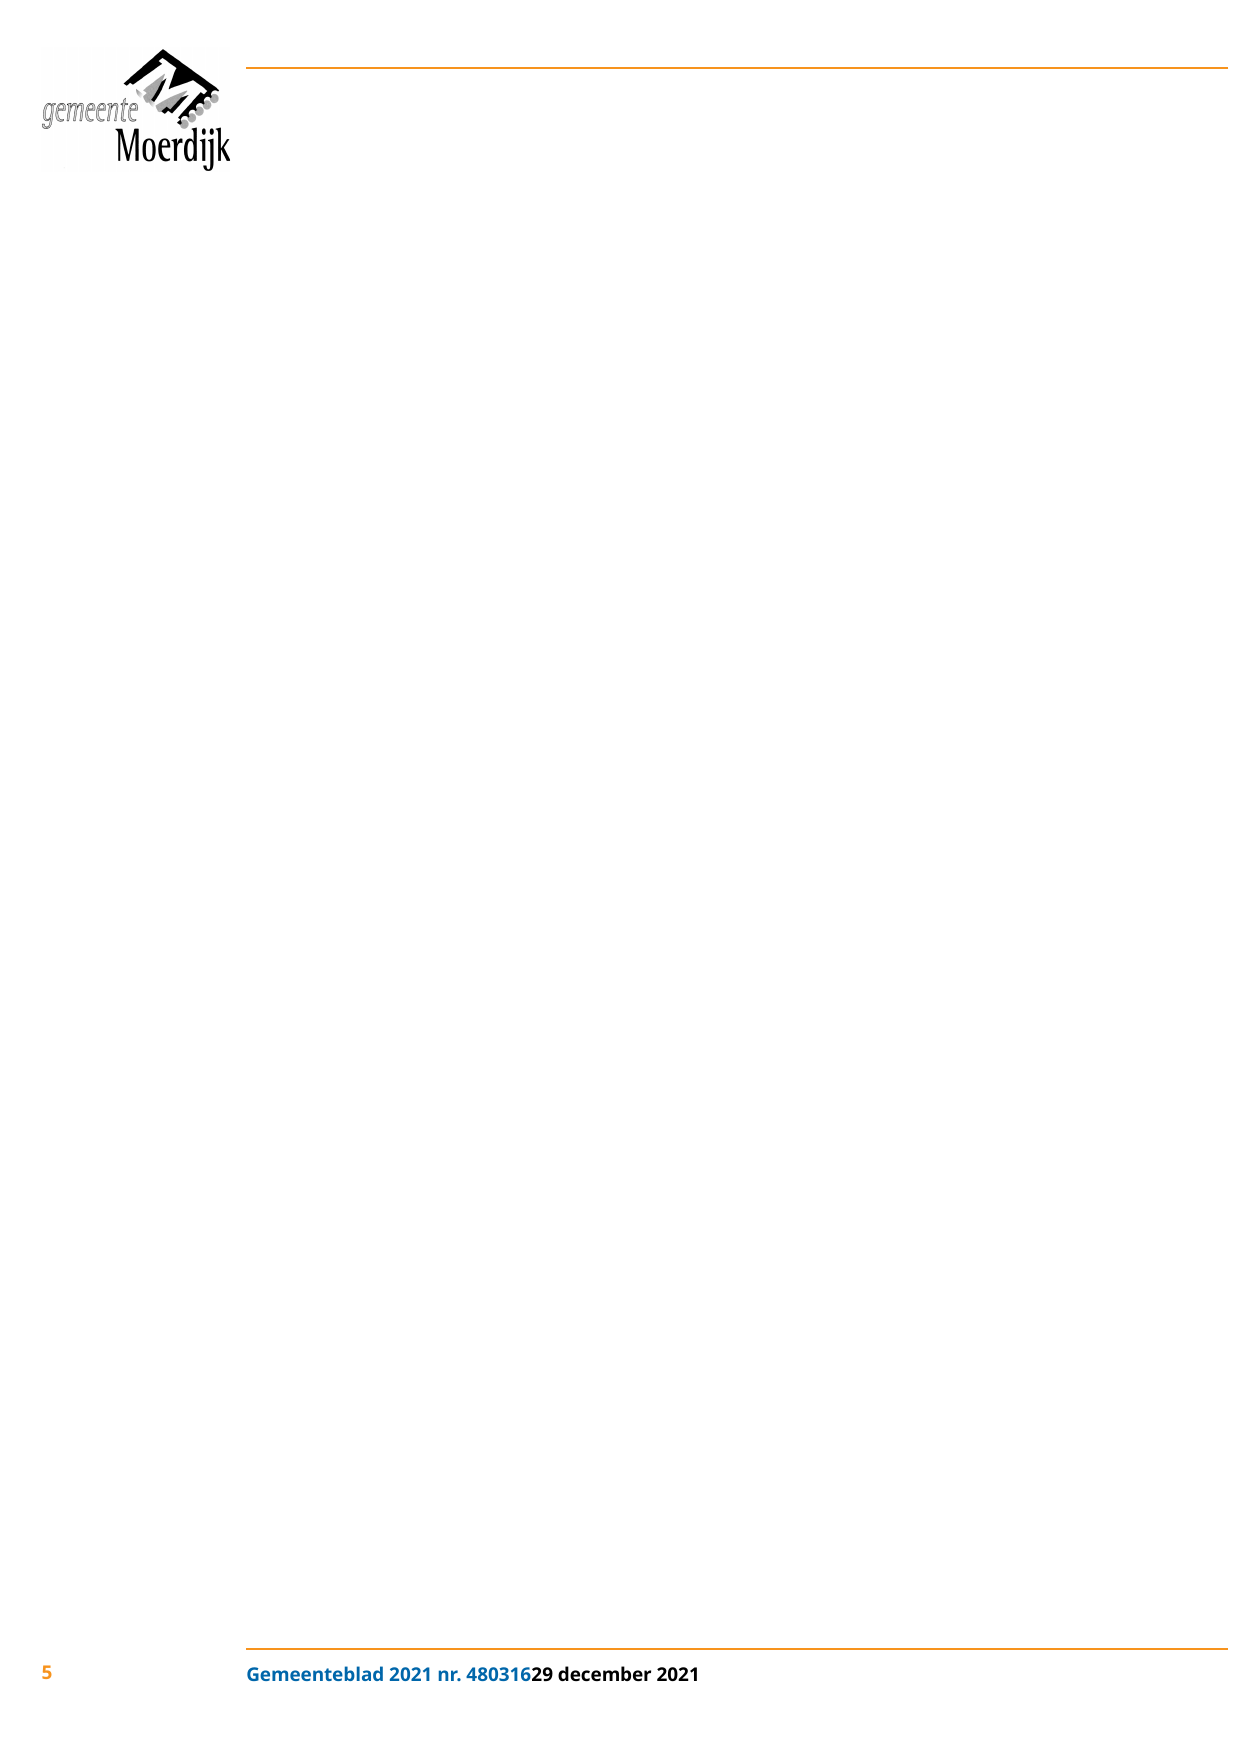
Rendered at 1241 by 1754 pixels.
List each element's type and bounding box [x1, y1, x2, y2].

picture [41, 47, 231, 172]
